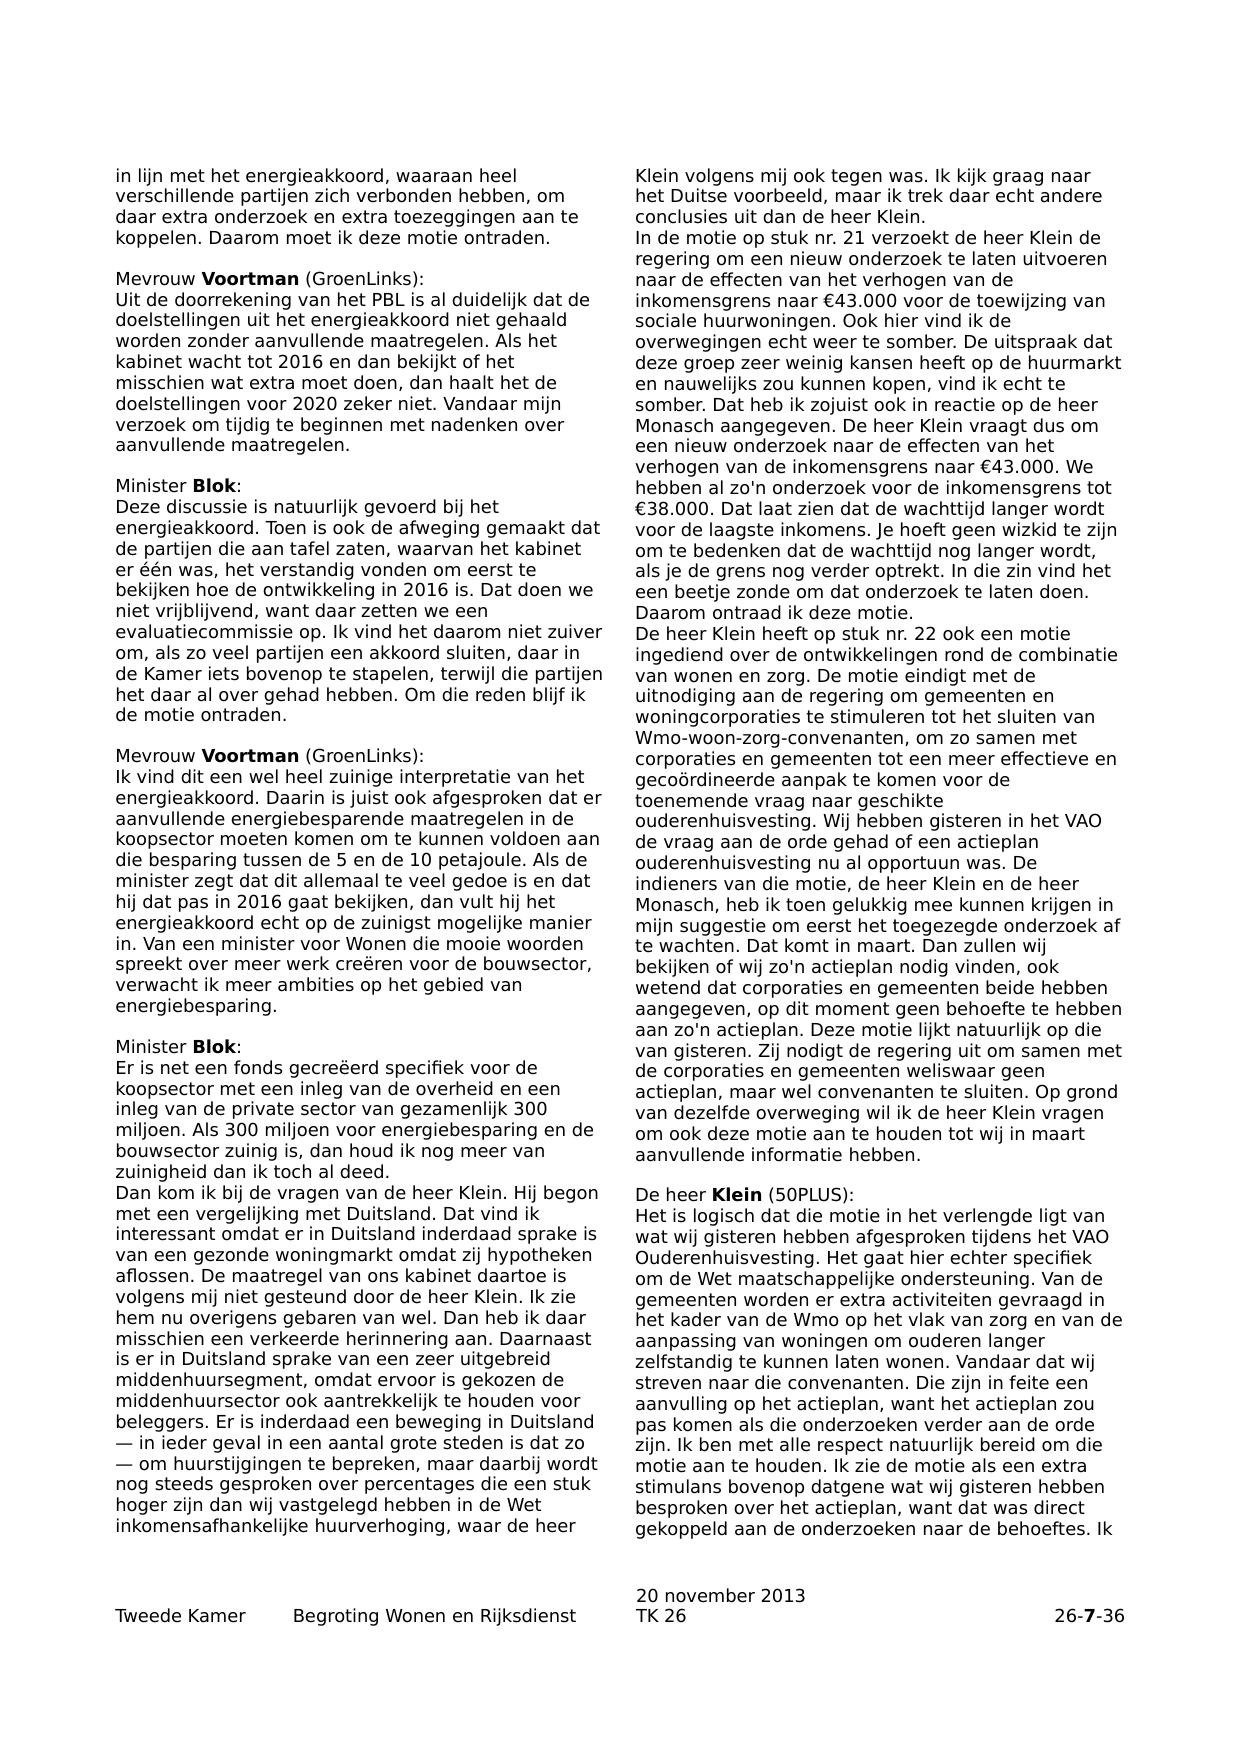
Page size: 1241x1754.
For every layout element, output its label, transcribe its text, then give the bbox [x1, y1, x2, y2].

text Het is logisch dat die motie in het verlengde ligt van wat wij gisteren hebben afgesproken tijdens het VAO Ouderenhuisvesting. Het gaat hier echter specifiek om de Wet maatschappelijke ondersteuning. Van de gemeenten worden er extra activiteiten gevraagd in het kader van de Wmo op het vlak van zorg en van de aanpassing van woningen om ouderen langer zelfstandig te kunnen laten wonen. Vandaar dat wij streven naar die convenanten. Die zijn in feite een aanvulling op het actieplan, want het actieplan zou pas komen als die onderzoeken verder aan de orde zijn. Ik ben met alle respect natuurlijk bereid om die motie aan te houden. Ik zie de motie als een extra stimulans bovenop datgene wat wij gisteren hebben besproken over het actieplan, want dat was direct gekoppeld aan de onderzoeken naar de behoeftes. Ik [635, 1206, 1125, 1539]
text Klein volgens mij ook tegen was. Ik kijk graag naar het Duitse voorbeeld, maar ik trek daar echt andere conclusies uit dan de heer Klein. [635, 165, 1125, 228]
text Minister Blok: [115, 1037, 605, 1057]
text In de motie op stuk nr. 21 verzoekt de heer Klein de regering om een nieuw onderzoek te laten uitvoeren naar de effecten van het verhogen van de inkomensgrens naar €43.000 voor de toewijzing van sociale huurwoningen. Ook hier vind ik de overwegingen echt weer te somber. De uitspraak dat deze groep zeer weinig kansen heeft op de huurmarkt en nauwelijks zou kunnen kopen, vind ik echt te somber. Dat heb ik zojuist ook in reactie op de heer Monasch aangegeven. De heer Klein vraagt dus om een nieuw onderzoek naar de effecten van het verhogen van de inkomensgrens naar €43.000. We hebben al zo'n onderzoek voor de inkomensgrens tot €38.000. Dat laat zien dat de wachttijd langer wordt voor de laagste inkomens. Je hoeft geen wizkid te zijn om te bedenken dat de wachttijd nog langer wordt, als je de grens nog verder optrekt. In die zin vind het een beetje zonde om dat onderzoek te laten doen. Daarom ontraad ik deze motie. [635, 228, 1125, 624]
text De heer Klein heeft op stuk nr. 22 ook een motie ingediend over de ontwikkelingen rond de combinatie van wonen en zorg. De motie eindigt met de uitnodiging aan de regering om gemeenten en woningcorporaties te stimuleren tot het sluiten van Wmo-woon-zorg-convenanten, om zo samen met corporaties en gemeenten tot een meer effectieve en gecoördineerde aanpak te komen voor de toenemende vraag naar geschikte ouderenhuisvesting. Wij hebben gisteren in het VAO de vraag aan de orde gehad of een actieplan ouderenhuisvesting nu al opportuun was. De indieners van die motie, de heer Klein en de heer Monasch, heb ik toen gelukkig mee kunnen krijgen in mijn suggestie om eerst het toegezegde onderzoek af te wachten. Dat komt in maart. Dan zullen wij bekijken of wij zo'n actieplan nodig vinden, ook wetend dat corporaties en gemeenten beide hebben aangegeven, op dit moment geen behoefte te hebben aan zo'n actieplan. Deze motie lijkt natuurlijk op die van gisteren. Zij nodigt de regering uit om samen met de corporaties en gemeenten weliswaar geen actieplan, maar wel convenanten te sluiten. Op grond van dezelfde overweging wil ik de heer Klein vragen om ook deze motie aan te houden tot wij in maart aanvullende informatie hebben. [635, 624, 1125, 1165]
text De heer Klein (50PLUS): [635, 1185, 1125, 1206]
text Mevrouw Voortman (GroenLinks): [115, 269, 605, 289]
text in lijn met het energieakkoord, waaraan heel verschillende partijen zich verbonden hebben, om daar extra onderzoek en extra toezeggingen aan te koppelen. Daarom moet ik deze motie ontraden. [115, 165, 605, 249]
text Ik vind dit een wel heel zuinige interpretatie van het energieakkoord. Daarin is juist ook afgesproken dat er aanvullende energiebesparende maatregelen in de koopsector moeten komen om te kunnen voldoen aan die besparing tussen de 5 en de 10 petajoule. Als de minister zegt dat dit allemaal te veel gedoe is en dat hij dat pas in 2016 gaat bekijken, dan vult hij het energieakkoord echt op de zuinigst mogelijke manier in. Van een minister voor Wonen die mooie woorden spreekt over meer werk creëren voor de bouwsector, verwacht ik meer ambities op het gebied van energiebesparing. [115, 767, 605, 1017]
text Er is net een fonds gecreëerd specifiek voor de koopsector met een inleg van de overheid en een inleg van de private sector van gezamenlijk 300 miljoen. Als 300 miljoen voor energiebesparing en de bouwsector zuinig is, dan houd ik nog meer van zuinigheid dan ik toch al deed. [115, 1057, 605, 1182]
text Minister Blok: [115, 476, 605, 497]
text Uit de doorrekening van het PBL is al duidelijk dat de doelstellingen uit het energieakkoord niet gehaald worden zonder aanvullende maatregelen. Als het kabinet wacht tot 2016 en dan bekijkt of het misschien wat extra moet doen, dan haalt het de doelstellingen voor 2020 zeker niet. Vandaar mijn verzoek om tijdig te beginnen met nadenken over aanvullende maatregelen. [115, 289, 605, 456]
text Dan kom ik bij de vragen van de heer Klein. Hij begon met een vergelijking met Duitsland. Dat vind ik interessant omdat er in Duitsland inderdaad sprake is van een gezonde woningmarkt omdat zij hypotheken aflossen. De maatregel van ons kabinet daartoe is volgens mij niet gesteund door de heer Klein. Ik zie hem nu overigens gebaren van wel. Dan heb ik daar misschien een verkeerde herinnering aan. Daarnaast is er in Duitsland sprake van een zeer uitgebreid middenhuursegment, omdat ervoor is gekozen de middenhuursector ook aantrekkelijk te houden voor beleggers. Er is inderdaad een beweging in Duitsland — in ieder geval in een aantal grote steden is dat zo — om huurstijgingen te bepreken, maar daarbij wordt nog steeds gesproken over percentages die een stuk hoger zijn dan wij vastgelegd hebben in de Wet inkomensafhankelijke huurverhoging, waar de heer [115, 1182, 605, 1537]
text Mevrouw Voortman (GroenLinks): [115, 746, 605, 767]
text Deze discussie is natuurlijk gevoerd bij het energieakkoord. Toen is ook de afweging gemaakt dat de partijen die aan tafel zaten, waarvan het kabinet er één was, het verstandig vonden om eerst te bekijken hoe de ontwikkeling in 2016 is. Dat doen we niet vrijblijvend, want daar zetten we een evaluatiecommissie op. Ik vind het daarom niet zuiver om, als zo veel partijen een akkoord sluiten, daar in de Kamer iets bovenop te stapelen, terwijl die partijen het daar al over gehad hebben. Om die reden blijf ik de motie ontraden. [115, 497, 605, 726]
